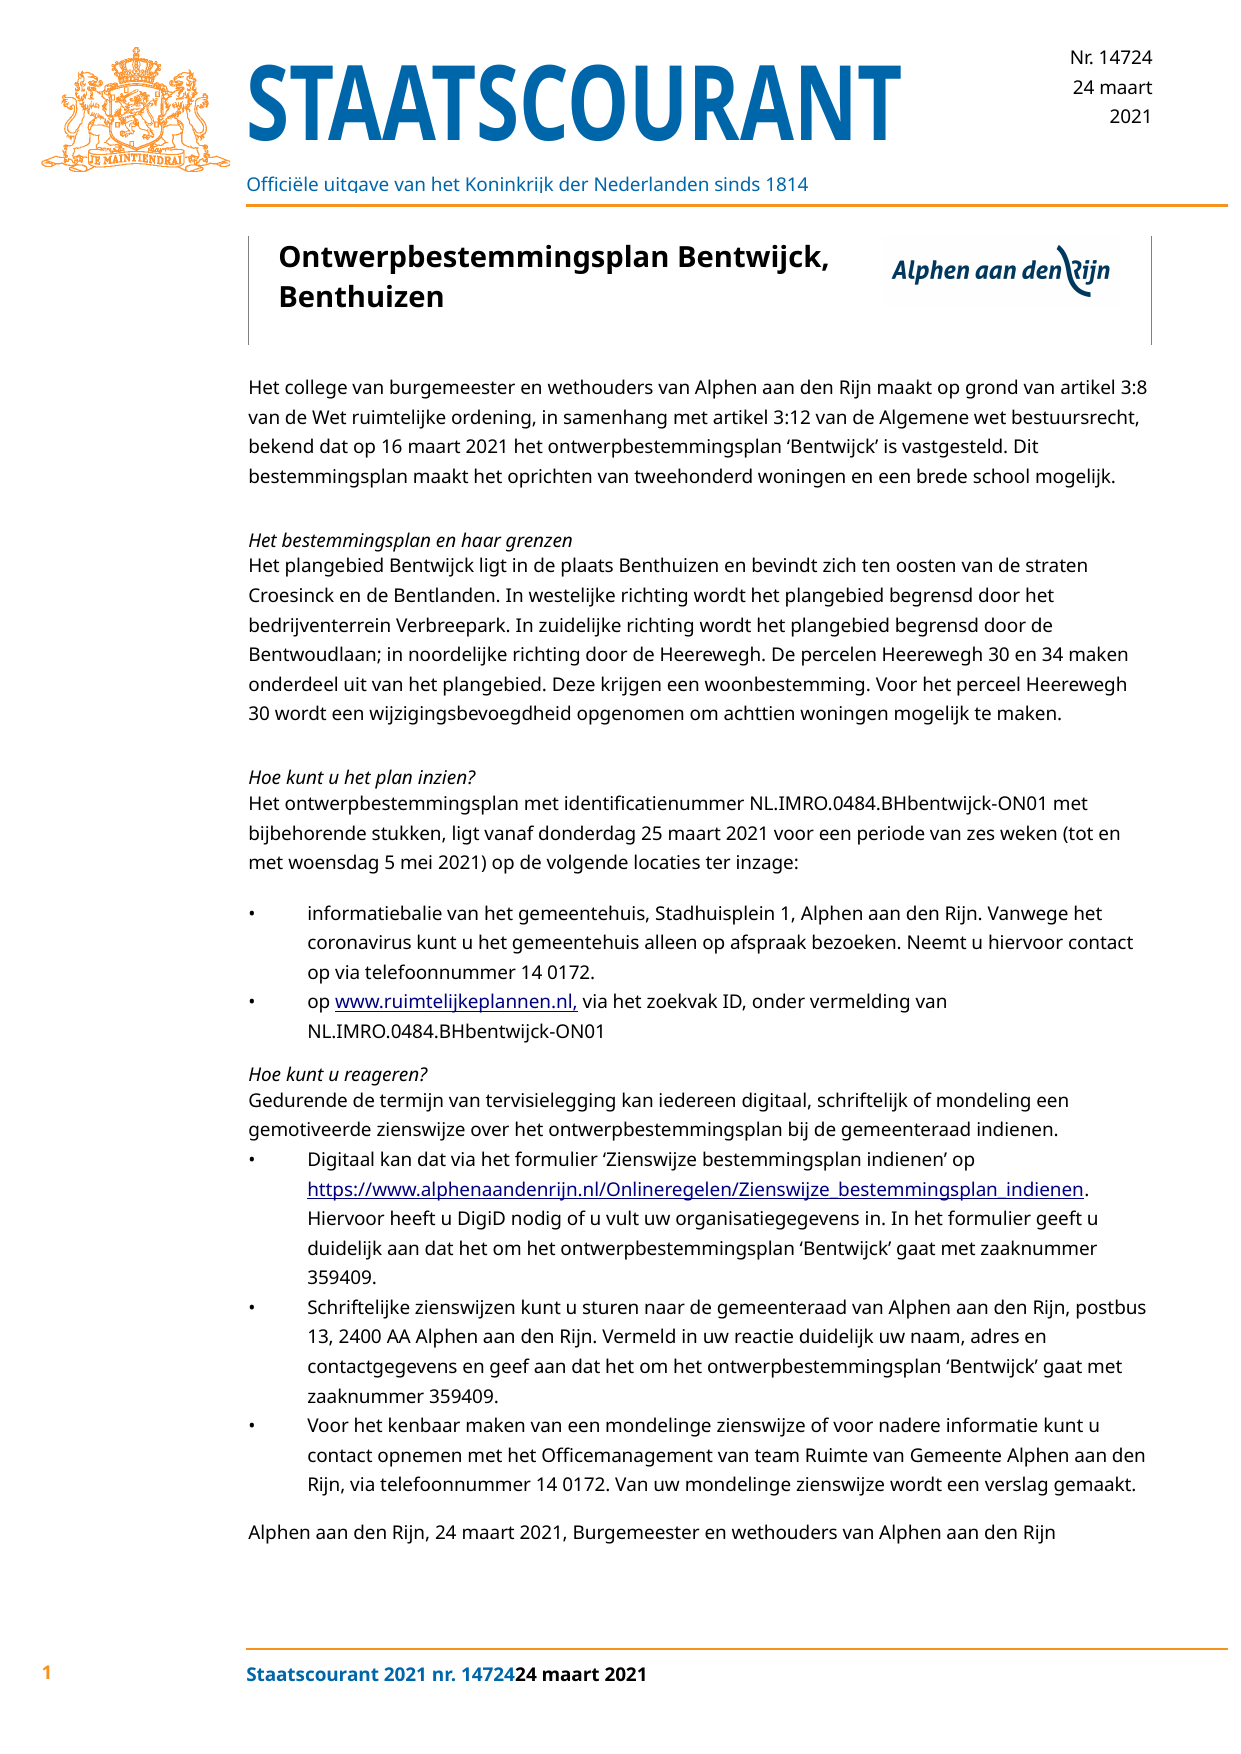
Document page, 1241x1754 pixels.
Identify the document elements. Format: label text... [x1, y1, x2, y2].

text Alphen aan den Rijn, 24 maart 2021, Burgemeester en wethouders van Alphen aan den Rijn [248, 1519, 1152, 1545]
list Schriftelijke zienswijzen kunt u sturen naar de gemeenteraad van Alphen aan den Rijn, postbus 13, 2400 AA Alphen aan den Rijn. Vermeld in uw reactie duidelijk uw naam, adres en contactgegevens en geef aan dat het om het ontwerpbestemmingsplan ‘Bentwijck’ gaat met zaaknummer 359409. [248, 1294, 1152, 1409]
table_header Ontwerpbestemmingsplan Bentwijck, Benthuizen [249, 236, 850, 345]
table_header [850, 236, 1151, 345]
text Het bestemmingsplan en haar grenzen [248, 527, 1152, 553]
text Het plangebied Bentwijck ligt in de plaats Benthuizen en bevindt zich ten oosten van de straten Croesinck en de Bentlanden. In westelijke richting wordt het plangebied begrensd door het bedrijventerrein Verbreepark. In zuidelijke richting wordt het plangebied begrensd door de Bentwoudlaan; in noordelijke richting door de Heerewegh. De percelen Heerewegh 30 en 34 maken onderdeel uit van het plangebied. Deze krijgen een woonbestemming. Voor het perceel Heerewegh 30 wordt een wijzigingsbevoegdheid opgenomen om achttien woningen mogelijk te maken. [248, 553, 1152, 726]
text Hoe kunt u reageren? [248, 1061, 1152, 1087]
text Hoe kunt u het plan inzien? [248, 764, 1152, 790]
list Digitaal kan dat via het formulier ‘Zienswijze bestemmingsplan indienen’ op https://www.alphenaandenrijn.nl/Onlineregelen/Zienswijze_bestemmingsplan_indienen. [248, 1146, 1152, 1202]
list op www.ruimtelijkeplannen.nl, via het zoekvak ID, onder vermelding van NL.IMRO.0484.BHbentwijck-ON01 [248, 989, 1152, 1044]
picture [882, 236, 1119, 306]
picture [41, 47, 231, 172]
list informatiebalie van het gemeentehuis, Stadhuisplein 1, Alphen aan den Rijn. Vanwege het coronavirus kunt u het gemeentehuis alleen op afspraak bezoeken. Neemt u hiervoor contact op via telefoonnummer 14 0172. [248, 900, 1152, 985]
text Gedurende de termijn van tervisielegging kan iedereen digitaal, schriftelijk of mondeling een gemotiveerde zienswijze over het ontwerpbestemmingsplan bij de gemeenteraad indienen. [248, 1087, 1152, 1142]
list Voor het kenbaar maken van een mondelinge zienswijze of voor nadere informatie kunt u contact opnemen met het Officemanagement van team Ruimte van Gemeente Alphen aan den Rijn, via telefoonnummer 14 0172. Van uw mondelinge zienswijze wordt een verslag gemaakt. [248, 1412, 1152, 1497]
text Het ontwerpbestemmingsplan met identificatienummer NL.IMRO.0484.BHbentwijck-ON01 met bijbehorende stukken, ligt vanaf donderdag 25 maart 2021 voor een periode van zes weken (tot en met woensdag 5 mei 2021) op de volgende locaties ter inzage: [248, 790, 1152, 875]
text Het college van burgemeester en wethouders van Alphen aan den Rijn maakt op grond van artikel 3:8 van de Wet ruimtelijke ordening, in samenhang met artikel 3:12 van de Algemene wet bestuursrecht, bekend dat op 16 maart 2021 het ontwerpbestemmingsplan ‘Bentwijck’ is vastgesteld. Dit bestemmingsplan maakt het oprichten van tweehonderd woningen en een brede school mogelijk. [248, 374, 1152, 489]
list Hiervoor heeft u DigiD nodig of u vult uw organisatiegegevens in. In het formulier geeft u duidelijk aan dat het om het ontwerpbestemmingsplan ‘Bentwijck’ gaat met zaaknummer 359409. [248, 1205, 1152, 1290]
